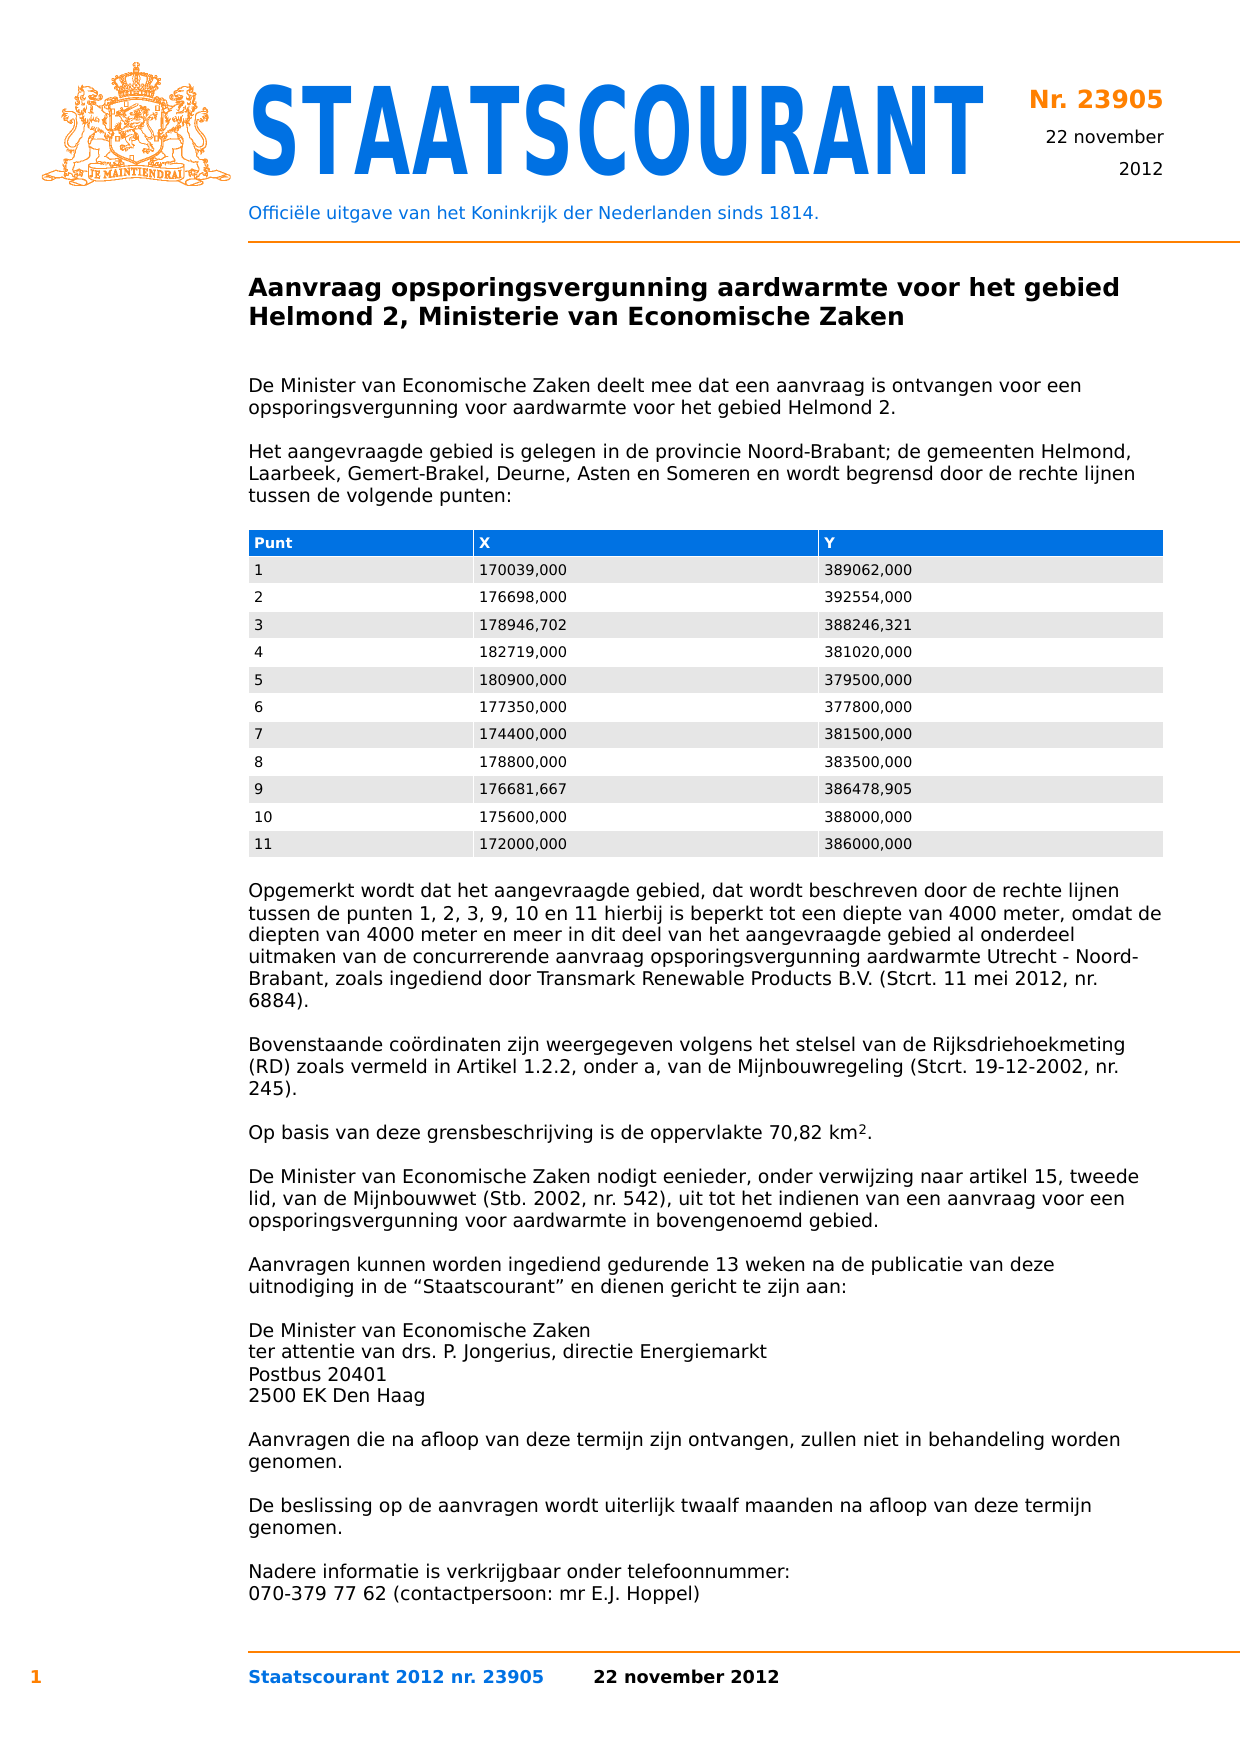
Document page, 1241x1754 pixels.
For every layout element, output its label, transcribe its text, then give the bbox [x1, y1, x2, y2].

table_cell 170039,000 [474, 557, 818, 583]
text De Minister van Economische Zaken [248, 1319, 1163, 1341]
table_cell 389062,000 [819, 557, 1163, 583]
table_cell 172000,000 [474, 831, 818, 857]
text Op basis van deze grensbeschrijving is de oppervlakte 70,82 km2. [248, 1122, 1163, 1144]
table_cell 392554,000 [819, 585, 1163, 611]
text Bovenstaande coördinaten zijn weergegeven volgens het stelsel van de Rijksdriehoekmeting (RD) zoals vermeld in Artikel 1.2.2, onder a, van de Mijnbouwregeling (Stcrt. 19-12-2002, nr. 245). [248, 1034, 1163, 1100]
table_header X [474, 530, 818, 556]
table_cell 22 november [998, 121, 1240, 153]
table_cell 3 [249, 612, 473, 638]
table_cell 388246,321 [819, 612, 1163, 638]
table_cell 7 [249, 722, 473, 748]
text 2500 EK Den Haag [248, 1385, 1163, 1407]
table_cell 379500,000 [819, 667, 1163, 693]
table_header Punt [249, 530, 473, 556]
table_cell 383500,000 [819, 749, 1163, 775]
table_cell 388000,000 [819, 804, 1163, 830]
table_cell 11 [249, 831, 473, 857]
text Nadere informatie is verkrijgbaar onder telefoonnummer: [248, 1561, 1163, 1583]
table_cell 1 [249, 557, 473, 583]
table_cell 381020,000 [819, 639, 1163, 666]
table_cell 8 [249, 749, 473, 775]
table_cell Officiële uitgave van het Koninkrijk der Nederlanden sinds 1814. [248, 203, 1240, 241]
table_cell 386000,000 [819, 831, 1163, 857]
table_cell 386478,905 [819, 776, 1163, 803]
text De Minister van Economische Zaken nodigt eenieder, onder verwijzing naar artikel 15, tweede lid, van de Mijnbouwwet (Stb. 2002, nr. 542), uit tot het indienen van een aanvraag voor een opsporingsvergunning voor aardwarmte in bovengenoemd gebied. [248, 1166, 1163, 1232]
picture [41, 62, 231, 186]
table_cell 176698,000 [474, 585, 818, 611]
table_cell 6 [249, 694, 473, 721]
text Opgemerkt wordt dat het aangevraagde gebied, dat wordt beschreven door de rechte lijnen tussen de punten 1, 2, 3, 9, 10 en 11 hierbij is beperkt tot een diepte van 4000 meter, omdat de diepten van 4000 meter en meer in dit deel van het aangevraagde gebied al onderdeel uitmaken van de concurrerende aanvraag opsporingsvergunning aardwarmte Utrecht - Noord-Brabant, zoals ingediend door Transmark Renewable Products B.V. (Stcrt. 11 mei 2012, nr. 6884). [248, 880, 1163, 1012]
table_cell 176681,667 [474, 776, 818, 803]
table_cell 177350,000 [474, 694, 818, 721]
table_cell 10 [249, 804, 473, 830]
text Aanvragen die na afloop van deze termijn zijn ontvangen, zullen niet in behandeling worden genomen. [248, 1429, 1163, 1473]
text Postbus 20401 [248, 1363, 1163, 1385]
table_header STAATSCOURANT [248, 62, 998, 203]
table_cell 178800,000 [474, 749, 818, 775]
text De beslissing op de aanvragen wordt uiterlijk twaalf maanden na afloop van deze termijn genomen. [248, 1495, 1163, 1539]
text 070-379 77 62 (contactpersoon: mr E.J. Hoppel) [248, 1583, 1163, 1605]
subtitle Aanvraag opsporingsvergunning aardwarmte voor het gebied Helmond 2, Ministerie van Economische Zaken [248, 273, 1163, 331]
text De Minister van Economische Zaken deelt mee dat een aanvraag is ontvangen voor een opsporingsvergunning voor aardwarmte voor het gebied Helmond 2. [248, 375, 1163, 419]
table_cell 175600,000 [474, 804, 818, 830]
table_cell 182719,000 [474, 639, 818, 666]
table_cell 9 [249, 776, 473, 803]
table_header Nr. 23905 [998, 62, 1240, 121]
table_cell 2 [249, 585, 473, 611]
table_header [25, 62, 248, 241]
table_cell 4 [249, 639, 473, 666]
text ter attentie van drs. P. Jongerius, directie Energiemarkt [248, 1341, 1163, 1363]
table_cell 5 [249, 667, 473, 693]
text Aanvragen kunnen worden ingediend gedurende 13 weken na de publicatie van deze uitnodiging in de “Staatscourant” en dienen gericht te zijn aan: [248, 1254, 1163, 1298]
table_cell 178946,702 [474, 612, 818, 638]
table_header Y [819, 530, 1163, 556]
table_cell 381500,000 [819, 722, 1163, 748]
table_cell 174400,000 [474, 722, 818, 748]
table_cell 2012 [998, 153, 1240, 203]
table_cell 180900,000 [474, 667, 818, 693]
text Het aangevraagde gebied is gelegen in de provincie Noord-Brabant; de gemeenten Helmond, Laarbeek, Gemert-Brakel, Deurne, Asten en Someren en wordt begrensd door de rechte lijnen tussen de volgende punten: [248, 441, 1163, 507]
table_cell 377800,000 [819, 694, 1163, 721]
